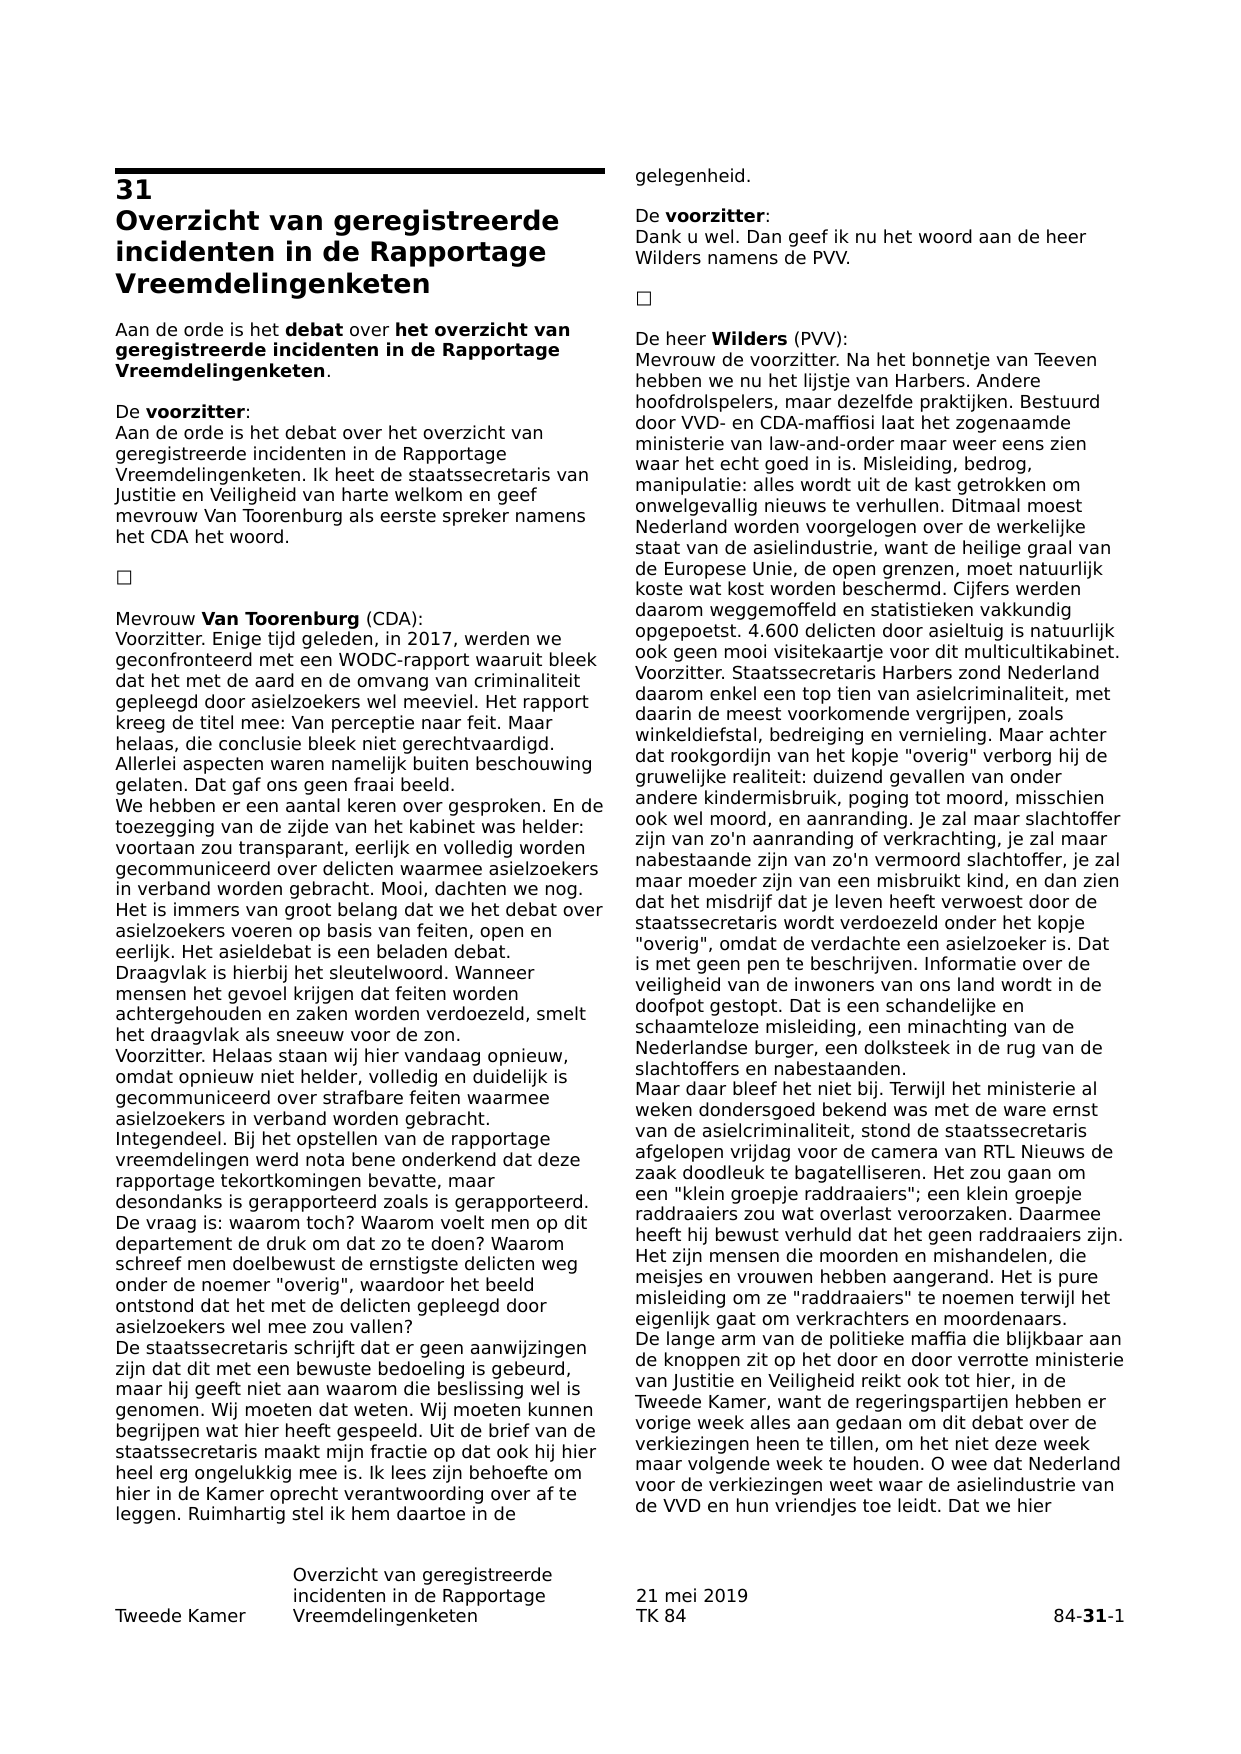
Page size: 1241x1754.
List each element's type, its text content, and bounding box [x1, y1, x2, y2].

text gelegenheid. [635, 165, 1125, 186]
text Mevrouw de voorzitter. Na het bonnetje van Teeven hebben we nu het lijstje van Harbers. Andere hoofdrolspelers, maar dezelfde praktijken. Bestuurd door VVD- en CDA-maffiosi laat het zogenaamde ministerie van law-and-order maar weer eens zien waar het echt goed in is. Misleiding, bedrog, manipulatie: alles wordt uit de kast getrokken om onwelgevallig nieuws te verhullen. Ditmaal moest Nederland worden voorgelogen over de werkelijke staat van de asielindustrie, want de heilige graal van de Europese Unie, de open grenzen, moet natuurlijk koste wat kost worden beschermd. Cijfers werden daarom weggemoffeld en statistieken vakkundig opgepoetst. 4.600 delicten door asieltuig is natuurlijk ook geen mooi visitekaartje voor dit multicultikabinet. [635, 350, 1125, 662]
text Maar daar bleef het niet bij. Terwijl het ministerie al weken dondersgoed bekend was met de ware ernst van de asielcriminaliteit, stond de staatssecretaris afgelopen vrijdag voor de camera van RTL Nieuws de zaak doodleuk te bagatelliseren. Het zou gaan om een "klein groepje raddraaiers"; een klein groepje raddraaiers zou wat overlast veroorzaken. Daarmee heeft hij bewust verhuld dat het geen raddraaiers zijn. Het zijn mensen die moorden en mishandelen, die meisjes en vrouwen hebben aangerand. Het is pure misleiding om ze "raddraaiers" te noemen terwijl het eigenlijk gaat om verkrachters en moordenaars. [635, 1079, 1125, 1329]
text De voorzitter: [635, 206, 1125, 227]
text Aan de orde is het debat over het overzicht van geregistreerde incidenten in de Rapportage Vreemdelingenketen. [115, 319, 605, 382]
text De lange arm van de politieke maffia die blijkbaar aan de knoppen zit op het door en door verrotte ministerie van Justitie en Veiligheid reikt ook tot hier, in de Tweede Kamer, want de regeringspartijen hebben er vorige week alles aan gedaan om dit debat over de verkiezingen heen te tillen, om het niet deze week maar volgende week te houden. O wee dat Nederland voor de verkiezingen weet waar de asielindustrie van de VVD en hun vriendjes toe leidt. Dat we hier [635, 1329, 1125, 1517]
text Voorzitter. Staatssecretaris Harbers zond Nederland daarom enkel een top tien van asielcriminaliteit, met daarin de meest voorkomende vergrijpen, zoals winkeldiefstal, bedreiging en vernieling. Maar achter dat rookgordijn van het kopje "overig" verborg hij de gruwelijke realiteit: duizend gevallen van onder andere kindermisbruik, poging tot moord, misschien ook wel moord, en aanranding. Je zal maar slachtoffer zijn van zo'n aanranding of verkrachting, je zal maar nabestaande zijn van zo'n vermoord slachtoffer, je zal maar moeder zijn van een misbruikt kind, en dan zien dat het misdrijf dat je leven heeft verwoest door de staatssecretaris wordt verdoezeld onder het kopje "overig", omdat de verdachte een asielzoeker is. Dat is met geen pen te beschrijven. Informatie over de veiligheid van de inwoners van ons land wordt in de doofpot gestopt. Dat is een schandelijke en schaamteloze misleiding, een minachting van de Nederlandse burger, een dolksteek in de rug van de slachtoffers en nabestaanden. [635, 662, 1125, 1079]
text De heer Wilders (PVV): [635, 329, 1125, 350]
text De staatssecretaris schrijft dat er geen aanwijzingen zijn dat dit met een bewuste bedoeling is gebeurd, maar hij geeft niet aan waarom die beslissing wel is genomen. Wij moeten dat weten. Wij moeten kunnen begrijpen wat hier heeft gespeeld. Uit de brief van de staatssecretaris maakt mijn fractie op dat ook hij hier heel erg ongelukkig mee is. Ik lees zijn behoefte om hier in de Kamer oprecht verantwoording over af te leggen. Ruimhartig stel ik hem daartoe in de [115, 1337, 605, 1525]
text Aan de orde is het debat over het overzicht van geregistreerde incidenten in de Rapportage Vreemdelingenketen. Ik heet de staatssecretaris van Justitie en Veiligheid van harte welkom en geef mevrouw Van Toorenburg als eerste spreker namens het CDA het woord. [115, 423, 605, 548]
text Voorzitter. Enige tijd geleden, in 2017, werden we geconfronteerd met een WODC-rapport waaruit bleek dat het met de aard en de omvang van criminaliteit gepleegd door asielzoekers wel meeviel. Het rapport kreeg de titel mee: Van perceptie naar feit. Maar helaas, die conclusie bleek niet gerechtvaardigd. Allerlei aspecten waren namelijk buiten beschouwing gelaten. Dat gaf ons geen fraai beeld. [115, 629, 605, 796]
text Voorzitter. Helaas staan wij hier vandaag opnieuw, omdat opnieuw niet helder, volledig en duidelijk is gecommuniceerd over strafbare feiten waarmee asielzoekers in verband worden gebracht. Integendeel. Bij het opstellen van de rapportage vreemdelingen werd nota bene onderkend dat deze rapportage tekortkomingen bevatte, maar desondanks is gerapporteerd zoals is gerapporteerd. De vraag is: waarom toch? Waarom voelt men op dit departement de druk om dat zo te doen? Waarom schreef men doelbewust de ernstigste delicten weg onder de noemer "overig", waardoor het beeld ontstond dat het met de delicten gepleegd door asielzoekers wel mee zou vallen? [115, 1046, 605, 1337]
title 31 Overzicht van geregistreerde incidenten in de Rapportage Vreemdelingenketen [115, 174, 605, 299]
text Dank u wel. Dan geef ik nu het woord aan de heer Wilders namens de PVV. [635, 227, 1125, 268]
text De voorzitter: [115, 402, 605, 423]
text ⬜ [635, 288, 1125, 309]
text ⬜ [115, 568, 605, 588]
text Mevrouw Van Toorenburg (CDA): [115, 608, 605, 629]
text We hebben er een aantal keren over gesproken. En de toezegging van de zijde van het kabinet was helder: voortaan zou transparant, eerlijk en volledig worden gecommuniceerd over delicten waarmee asielzoekers in verband worden gebracht. Mooi, dachten we nog. Het is immers van groot belang dat we het debat over asielzoekers voeren op basis van feiten, open en eerlijk. Het asieldebat is een beladen debat. Draagvlak is hierbij het sleutelwoord. Wanneer mensen het gevoel krijgen dat feiten worden achtergehouden en zaken worden verdoezeld, smelt het draagvlak als sneeuw voor de zon. [115, 796, 605, 1046]
